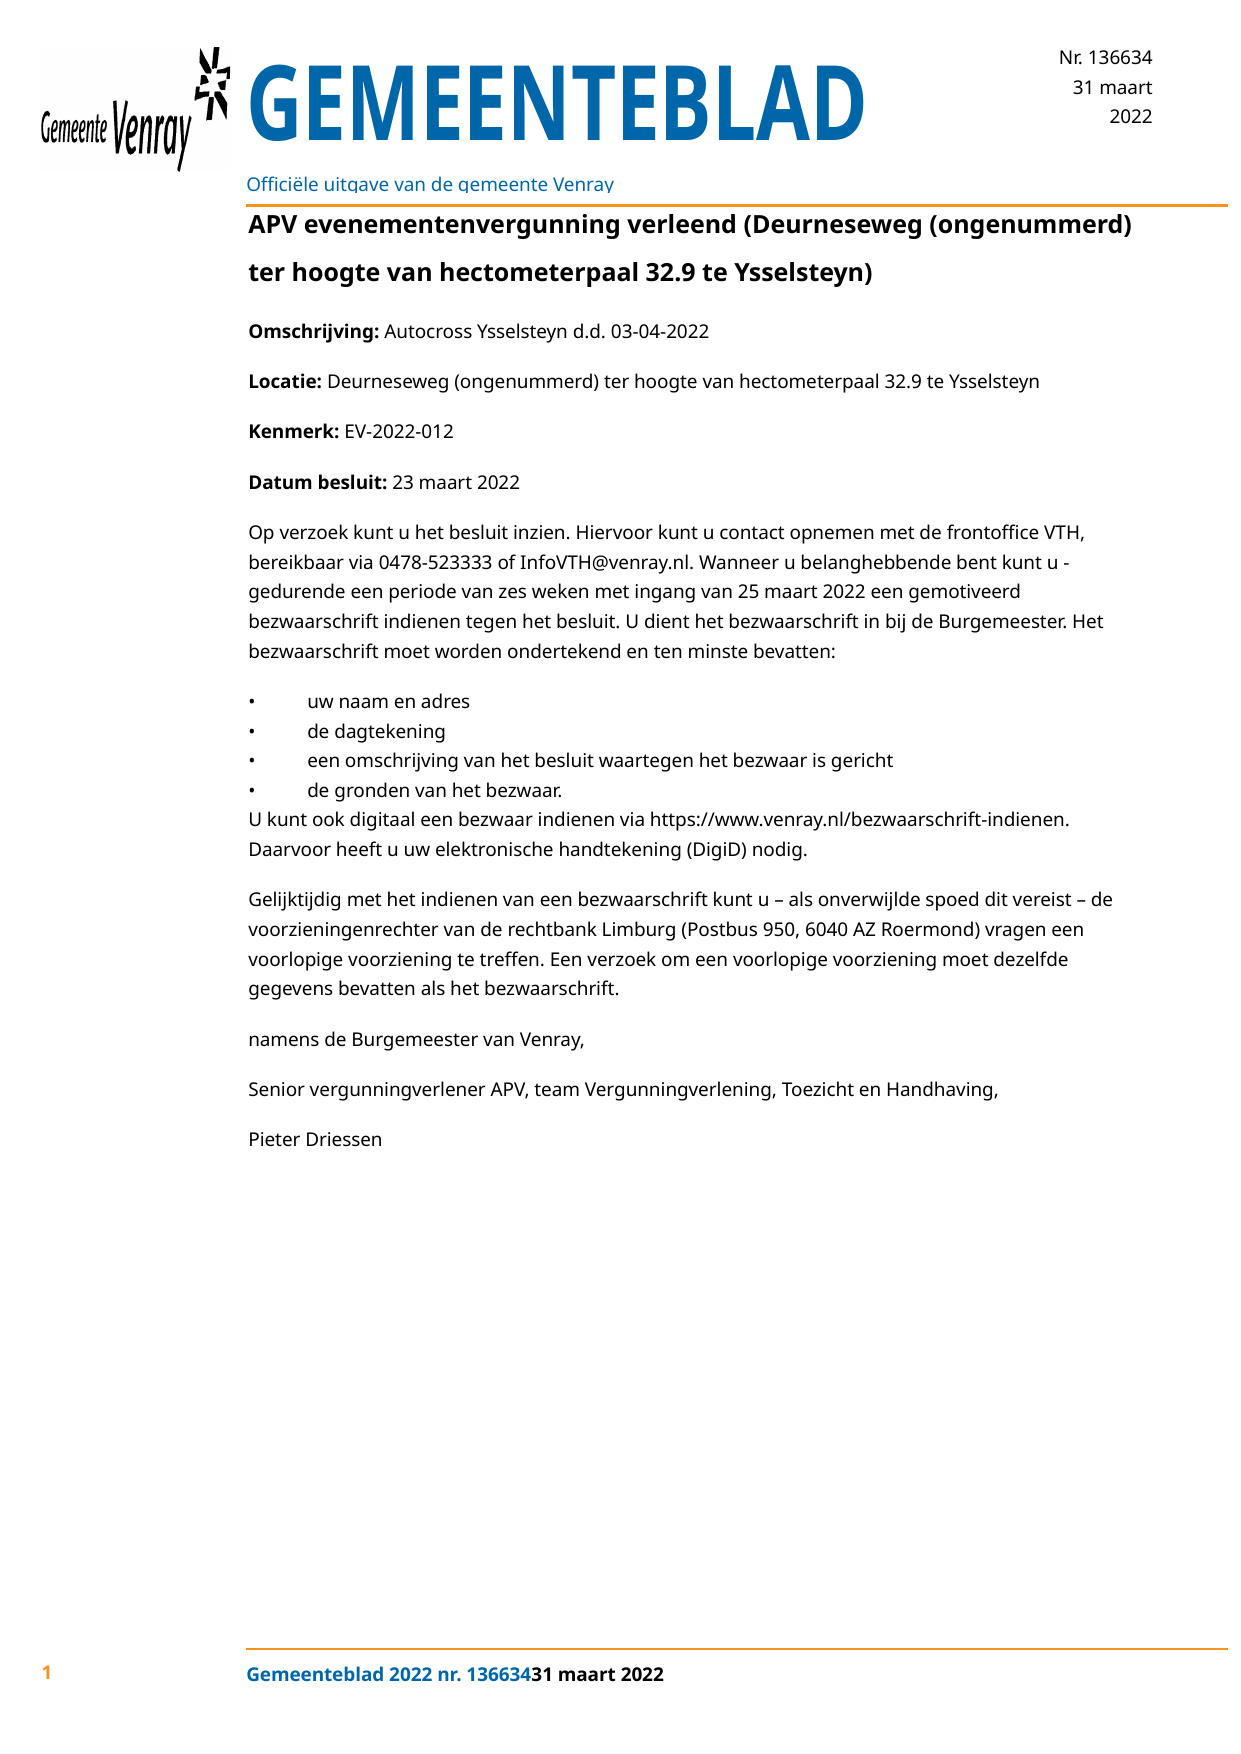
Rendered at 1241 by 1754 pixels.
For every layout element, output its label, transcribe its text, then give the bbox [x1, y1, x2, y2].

list de gronden van het bezwaar. [248, 777, 1152, 803]
text namens de Burgemeester van Venray, [248, 1026, 1152, 1052]
text Op verzoek kunt u het besluit inzien. Hiervoor kunt u contact opnemen met de frontoffice VTH, bereikbaar via 0478-523333 of InfoVTH@venray.nl. Wanneer u belanghebbende bent kunt u - gedurende een periode van zes weken met ingang van 25 maart 2022 een gemotiveerd bezwaarschrift indienen tegen het besluit. U dient het bezwaarschrift in bij de Burgemeester. Het bezwaarschrift moet worden ondertekend en ten minste bevatten: [248, 519, 1152, 664]
list de dagtekening [248, 718, 1152, 744]
text APV evenementenvergunning verleend (Deurneseweg (ongenummerd) ter hoogte van hectometerpaal 32.9 te Ysselsteyn) [248, 207, 1152, 288]
text U kunt ook digitaal een bezwaar indienen via https://www.venray.nl/bezwaarschrift-indienen. Daarvoor heeft u uw elektronische handtekening (DigiD) nodig. [248, 807, 1152, 862]
text Senior vergunningverlener APV, team Vergunningverlening, Toezicht en Handhaving, [248, 1076, 1152, 1102]
text Omschrijving: Autocross Ysselsteyn d.d. 03-04-2022 [248, 318, 1152, 344]
list een omschrijving van het besluit waartegen het bezwaar is gericht [248, 747, 1152, 773]
text Gelijktijdig met het indienen van een bezwaarschrift kunt u – als onverwijlde spoed dit vereist – de voorzieningenrechter van de rechtbank Limburg (Postbus 950, 6040 AZ Roermond) vragen een voorlopige voorziening te treffen. Een verzoek om een voorlopige voorziening moet dezelfde gegevens bevatten als het bezwaarschrift. [248, 887, 1152, 1001]
picture [41, 47, 231, 172]
text Datum besluit: 23 maart 2022 [248, 469, 1152, 495]
list uw naam en adres [248, 688, 1152, 714]
text Kenmerk: EV-2022-012 [248, 419, 1152, 444]
text Locatie: Deurneseweg (ongenummerd) ter hoogte van hectometerpaal 32.9 te Ysselsteyn [248, 368, 1152, 394]
text Pieter Driessen [248, 1127, 1152, 1152]
